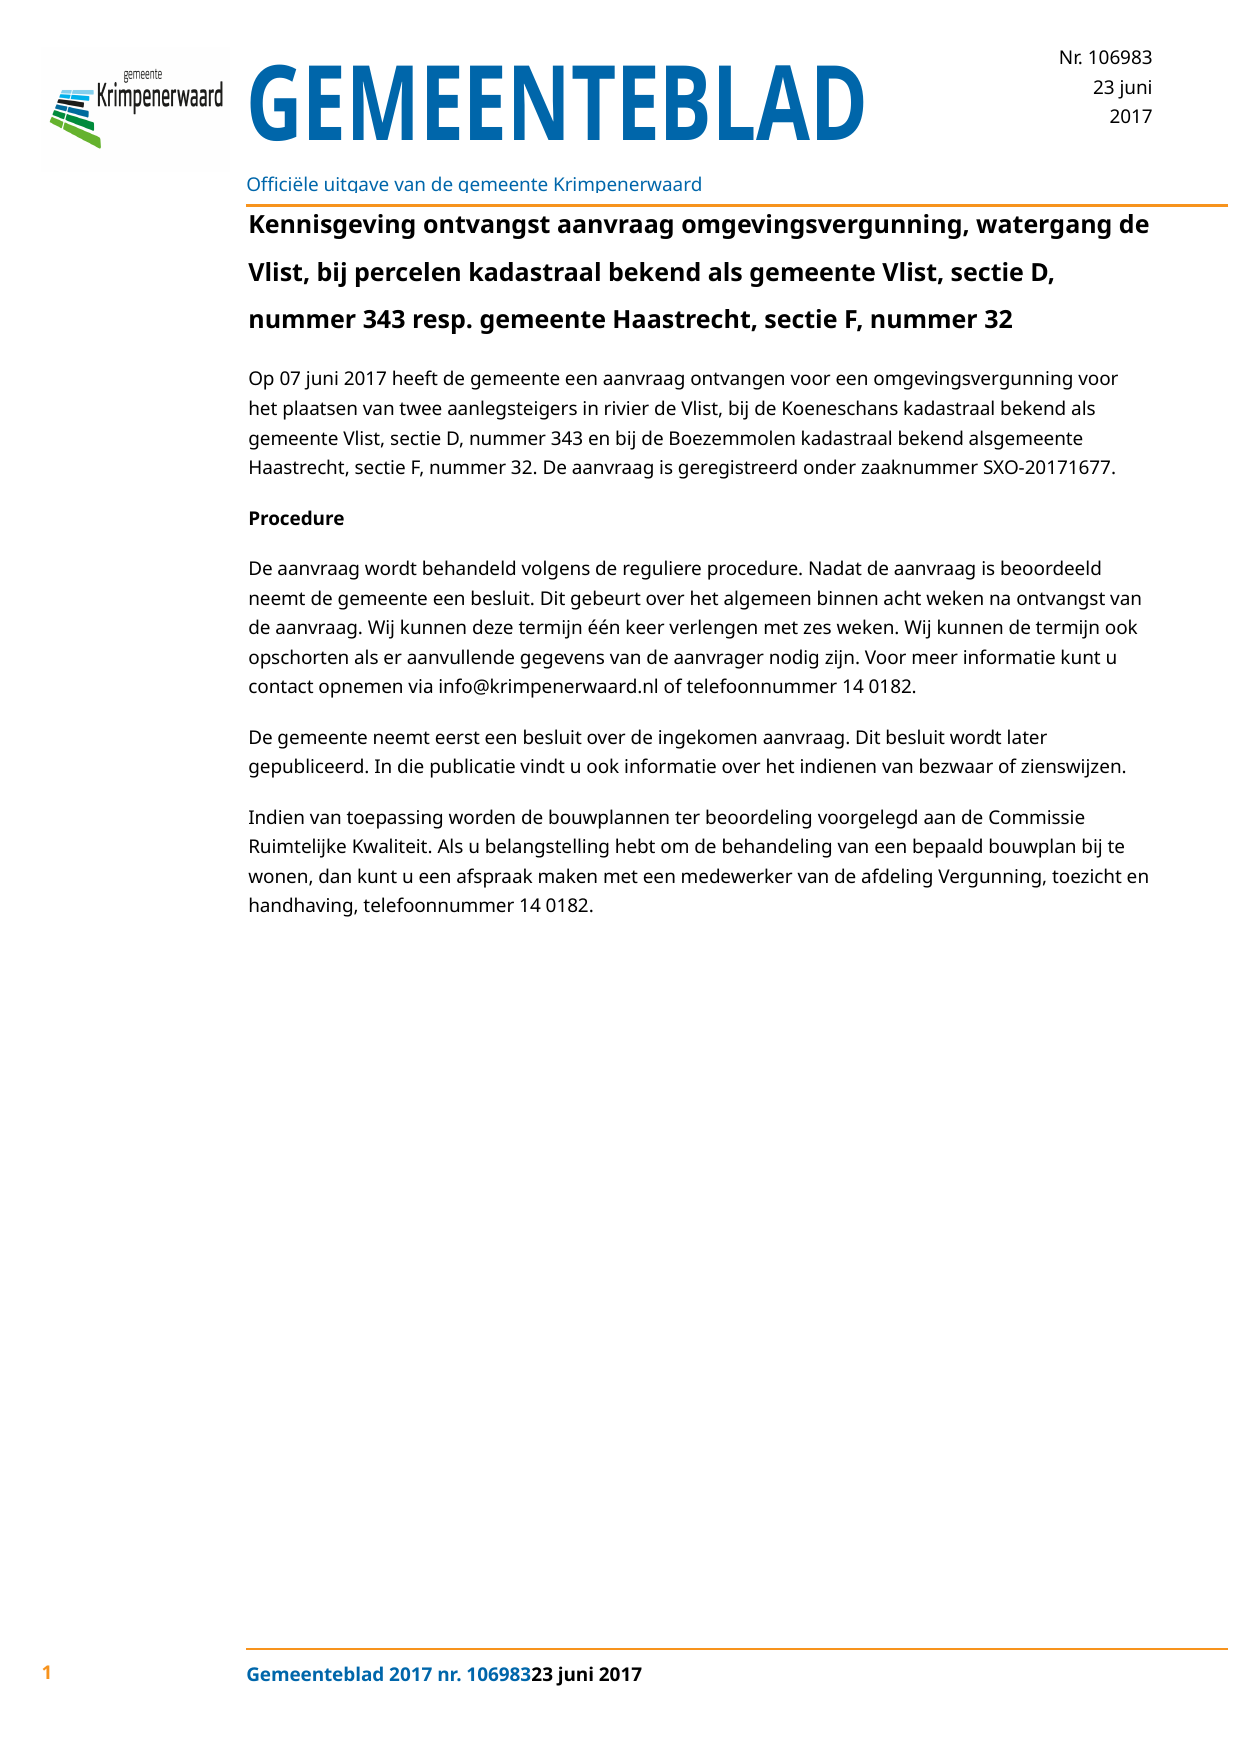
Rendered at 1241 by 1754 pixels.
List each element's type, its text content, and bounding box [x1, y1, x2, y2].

text Procedure [248, 505, 1152, 530]
picture [41, 47, 231, 172]
text Indien van toepassing worden de bouwplannen ter beoordeling voorgelegd aan de Commissie Ruimtelijke Kwaliteit. Als u belangstelling hebt om de behandeling van een bepaald bouwplan bij te wonen, dan kunt u een afspraak maken met een medewerker van de afdeling Vergunning, toezicht en handhaving, telefoonnummer 14 0182. [248, 804, 1152, 918]
text Kennisgeving ontvangst aanvraag omgevingsvergunning, watergang de Vlist, bij percelen kadastraal bekend als gemeente Vlist, sectie D, nummer 343 resp. gemeente Haastrecht, sectie F, nummer 32 [248, 207, 1152, 336]
text Op 07 juni 2017 heeft de gemeente een aanvraag ontvangen voor een omgevingsvergunning voor het plaatsen van twee aanlegsteigers in rivier de Vlist, bij de Koeneschans kadastraal bekend als gemeente Vlist, sectie D, nummer 343 en bij de Boezemmolen kadastraal bekend alsgemeente Haastrecht, sectie F, nummer 32. De aanvraag is geregistreerd onder zaaknummer SXO-20171677. [248, 366, 1152, 480]
text De gemeente neemt eerst een besluit over de ingekomen aanvraag. Dit besluit wordt later gepubliceerd. In die publicatie vindt u ook informatie over het indienen van bezwaar of zienswijzen. [248, 724, 1152, 779]
text De aanvraag wordt behandeld volgens de reguliere procedure. Nadat de aanvraag is beoordeeld neemt de gemeente een besluit. Dit gebeurt over het algemeen binnen acht weken na ontvangst van de aanvraag. Wij kunnen deze termijn één keer verlengen met zes weken. Wij kunnen de termijn ook opschorten als er aanvullende gegevens van de aanvrager nodig zijn. Voor meer informatie kunt u contact opnemen via info@krimpenerwaard.nl of telefoonnummer 14 0182. [248, 555, 1152, 699]
